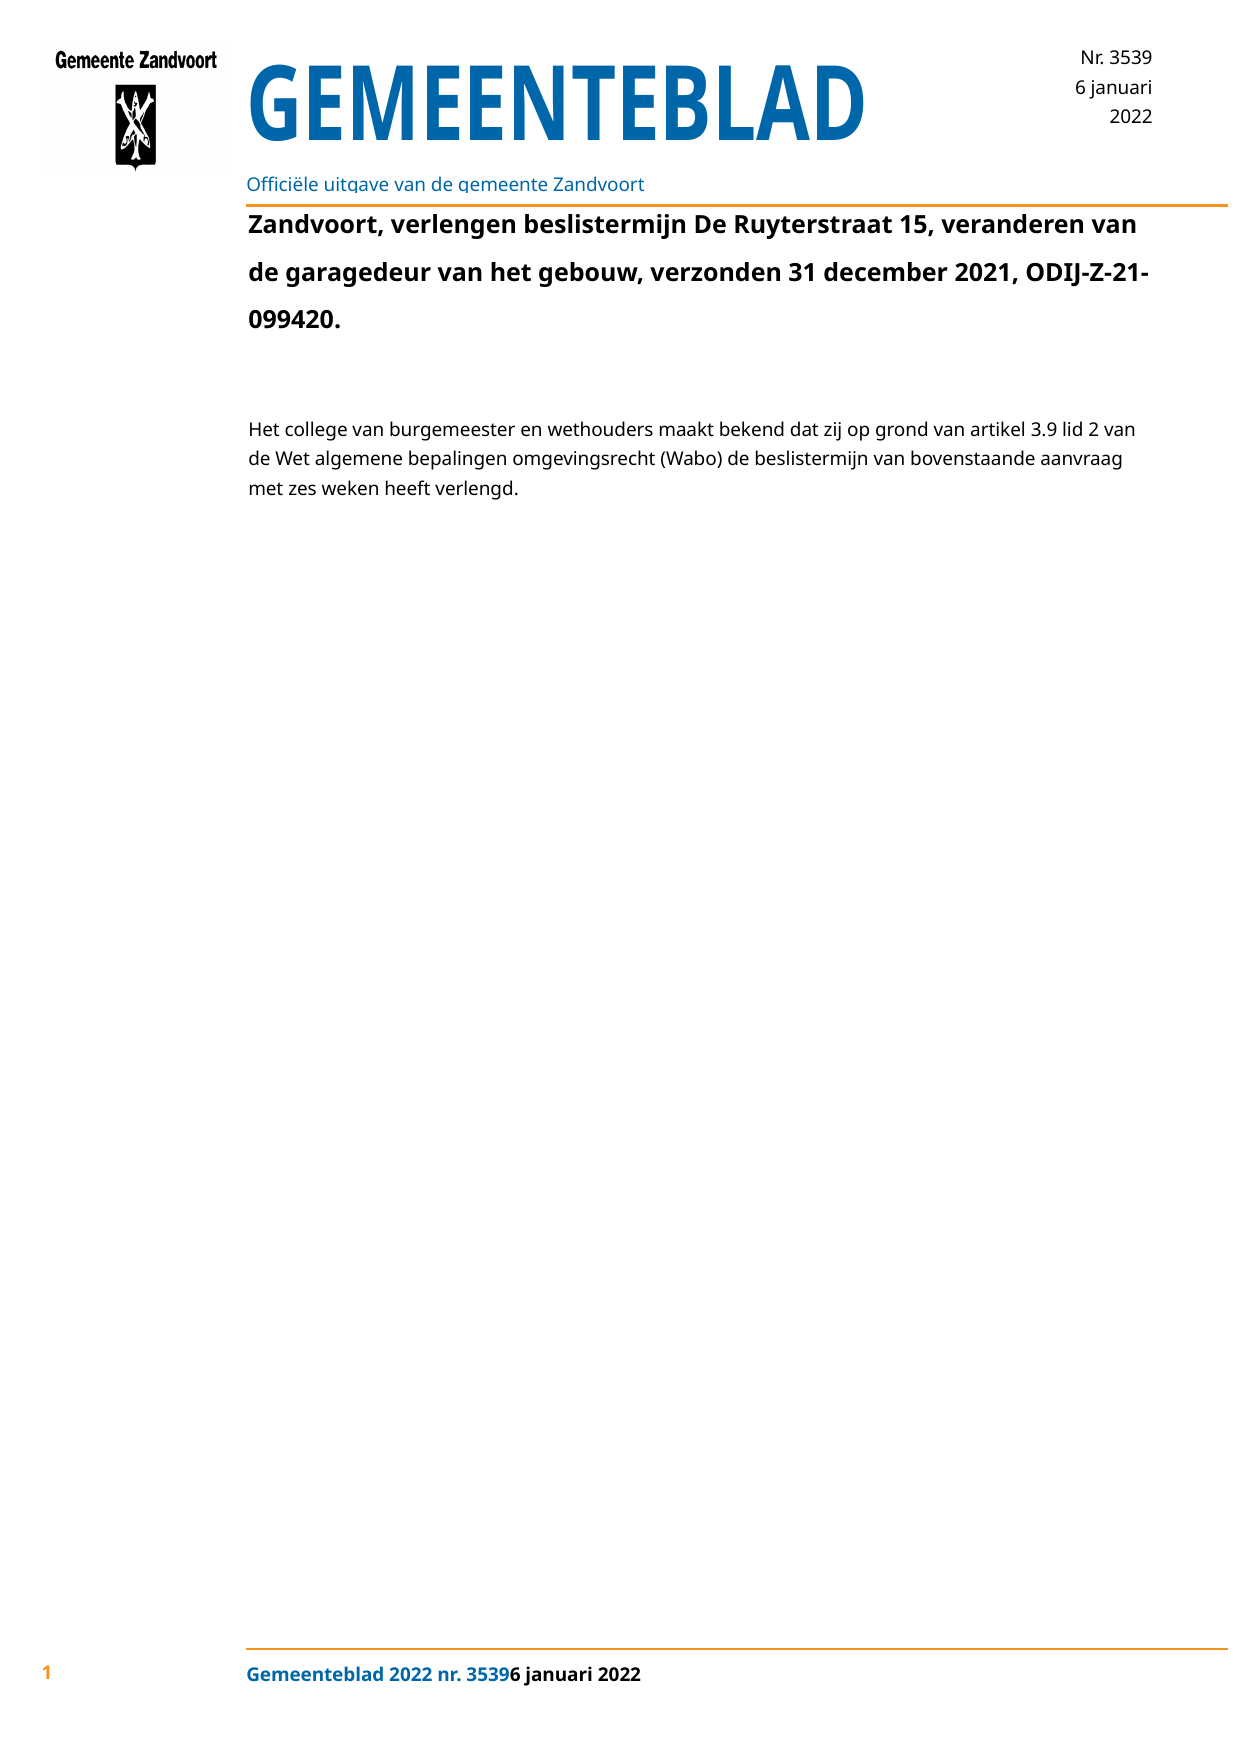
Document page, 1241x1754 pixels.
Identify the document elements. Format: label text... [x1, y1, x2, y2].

picture [41, 47, 231, 172]
text Zandvoort, verlengen beslistermijn De Ruyterstraat 15, veranderen van de garagedeur van het gebouw, verzonden 31 december 2021, ODIJ-Z-21-099420. [248, 207, 1152, 336]
text Het college van burgemeester en wethouders maakt bekend dat zij op grond van artikel 3.9 lid 2 van de Wet algemene bepalingen omgevingsrecht (Wabo) de beslistermijn van bovenstaande aanvraag met zes weken heeft verlengd. [248, 416, 1152, 501]
